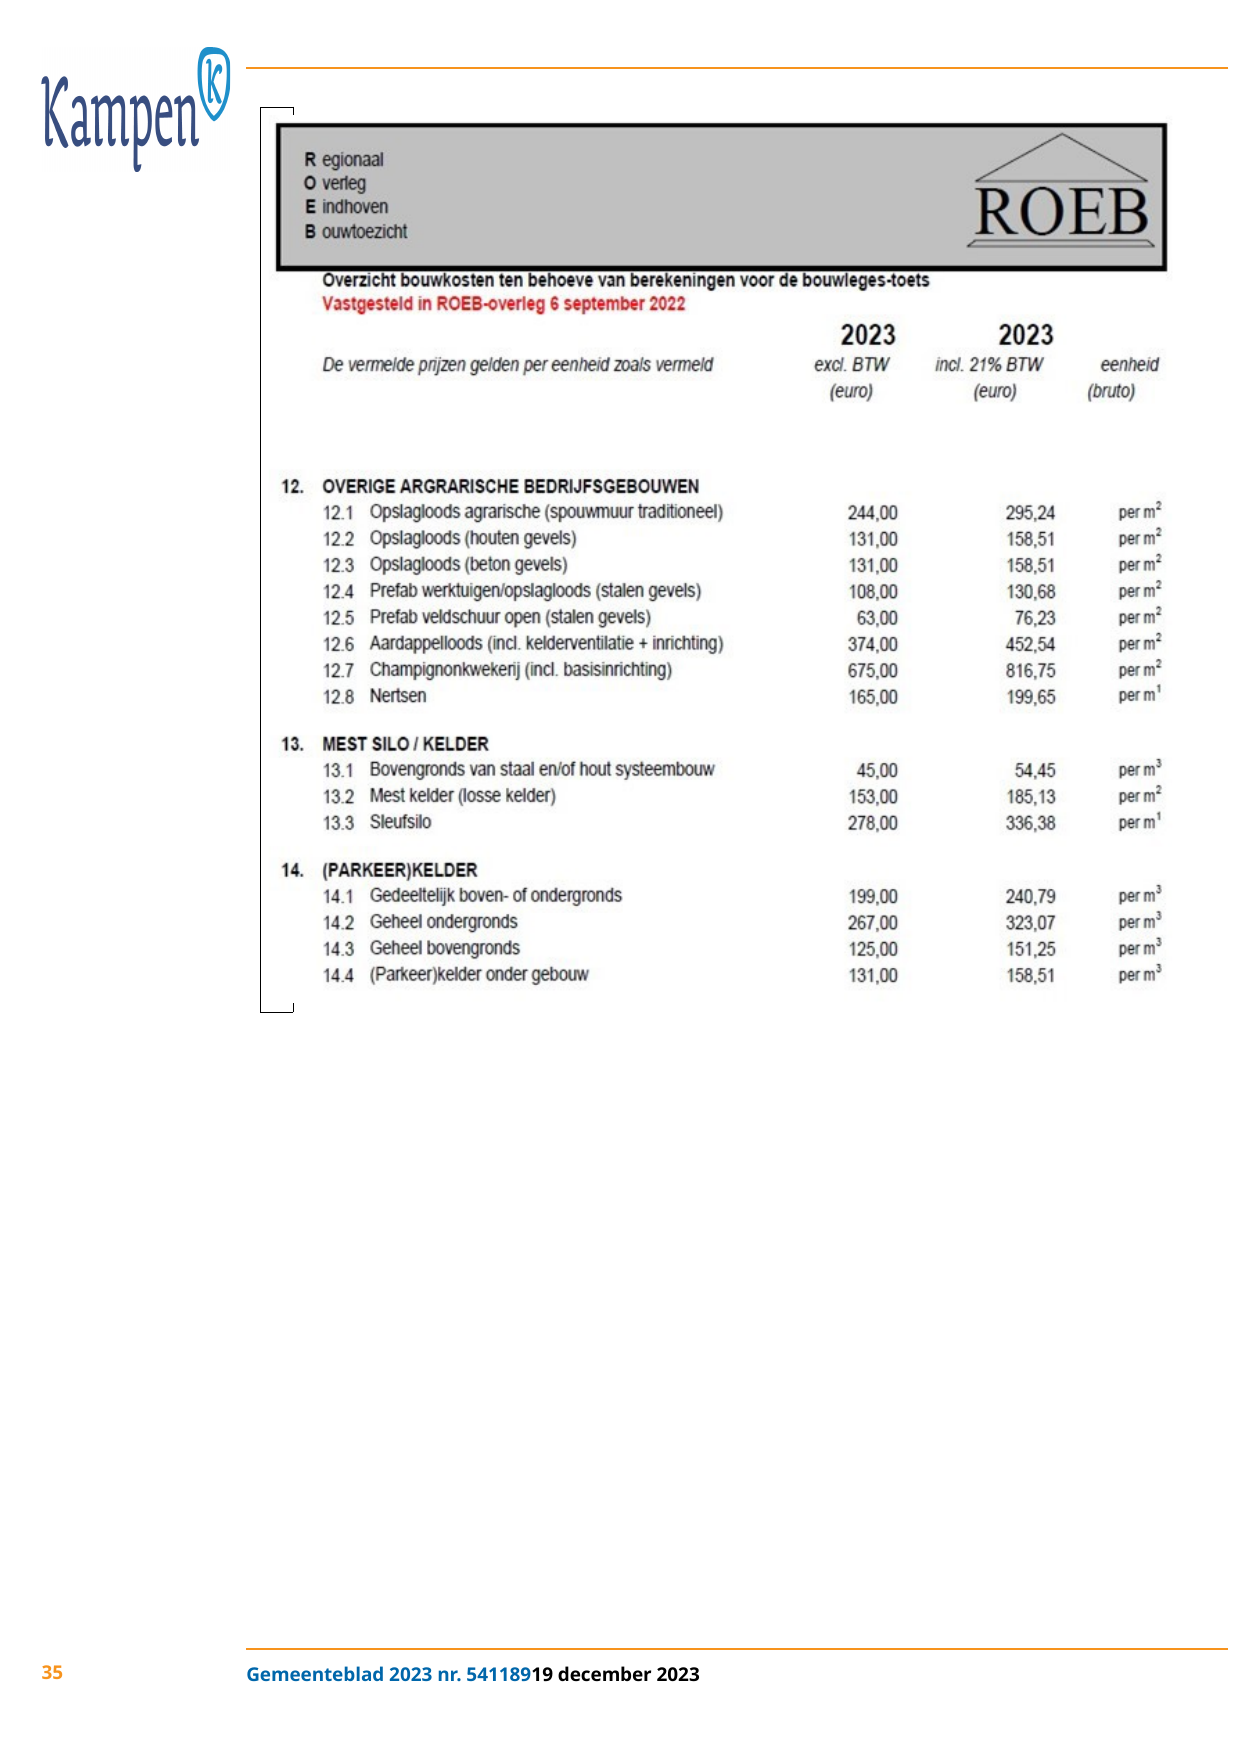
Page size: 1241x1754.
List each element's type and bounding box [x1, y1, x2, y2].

picture [41, 47, 231, 172]
picture [268, 115, 1173, 1003]
